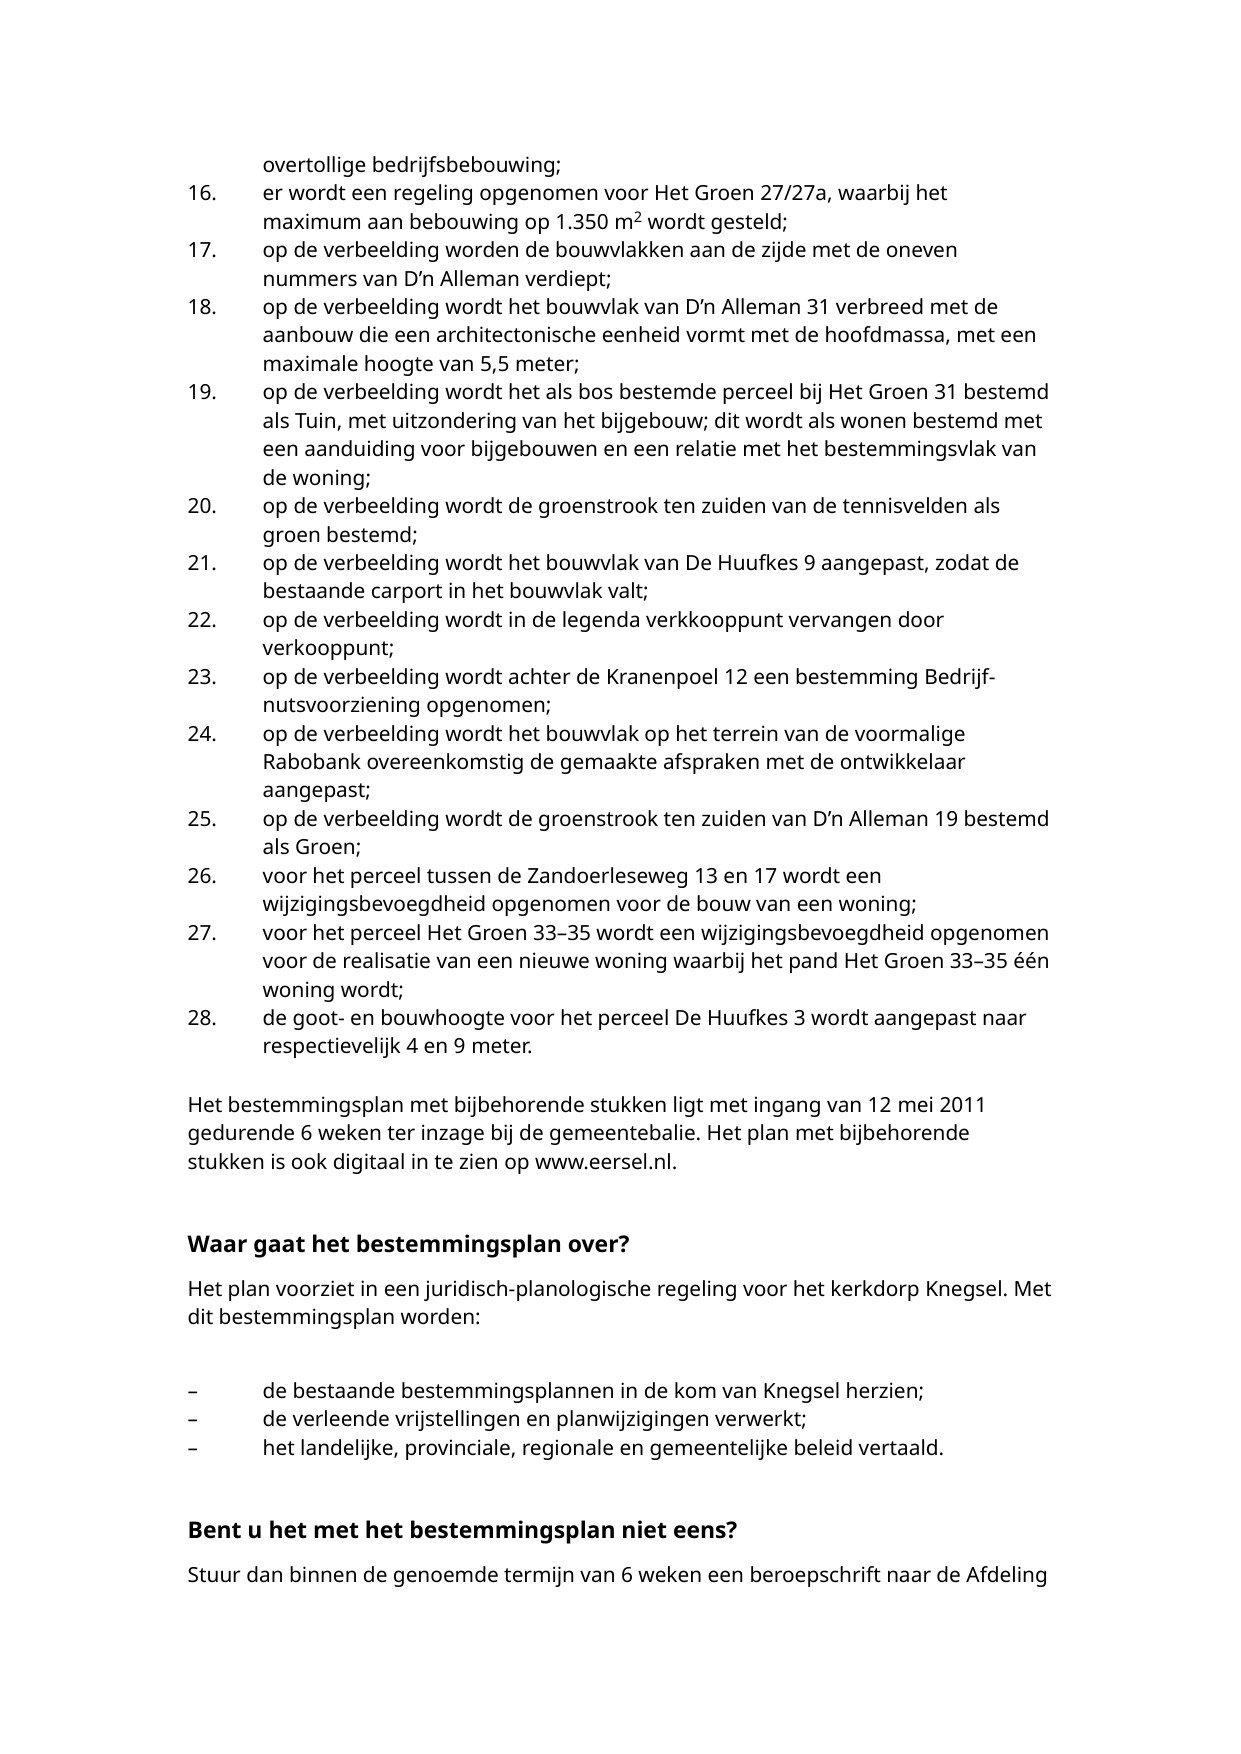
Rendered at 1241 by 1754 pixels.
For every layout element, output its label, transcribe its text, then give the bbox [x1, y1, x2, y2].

list op de verbeelding wordt het bouwvlak van De Huufkes 9 aangepast, zodat de bestaande carport in het bouwvlak valt; [187, 548, 1053, 605]
list voor het perceel tussen de Zandoerleseweg 13 en 17 wordt een wijzigingsbevoegdheid opgenomen voor de bouw van een woning; [187, 861, 1053, 918]
list de bestaande bestemmingsplannen in de kom van Knegsel herzien; [187, 1376, 1053, 1404]
list op de verbeelding wordt het bouwvlak op het terrein van de voormalige Rabobank overeenkomstig de gemaakte afspraken met de ontwikkelaar aangepast; [187, 719, 1053, 804]
list er wordt een regeling opgenomen voor Het Groen 27/27a, waarbij het maximum aan bebouwing op 1.350 m2 wordt gesteld; [187, 178, 1053, 235]
subtitle Bent u het met het bestemmingsplan niet eens? [187, 1514, 1053, 1545]
list het landelijke, provinciale, regionale en gemeentelijke beleid vertaald. [187, 1433, 1053, 1461]
list voor het perceel Het Groen 33–35 wordt een wijzigingsbevoegdheid opgenomen voor de realisatie van een nieuwe woning waarbij het pand Het Groen 33–35 één woning wordt; [187, 918, 1053, 1003]
list op de verbeelding wordt het bouwvlak van D’n Alleman 31 verbreed met de aanbouw die een architectonische eenheid vormt met de hoofdmassa, met een maximale hoogte van 5,5 meter; [187, 292, 1053, 377]
list op de verbeelding wordt de groenstrook ten zuiden van de tennisvelden als groen bestemd; [187, 491, 1053, 548]
list op de verbeelding wordt het als bos bestemde perceel bij Het Groen 31 bestemd als Tuin, met uitzondering van het bijgebouw; dit wordt als wonen bestemd met een aanduiding voor bijgebouwen en een relatie met het bestemmingsvlak van de woning; [187, 377, 1053, 491]
text Het bestemmingsplan met bijbehorende stukken ligt met ingang van 12 mei 2011 gedurende 6 weken ter inzage bij de gemeentebalie. Het plan met bijbehorende stukken is ook digitaal in te zien op www.eersel.nl. [187, 1090, 1053, 1175]
list op de verbeelding worden de bouwvlakken aan de zijde met de oneven nummers van D’n Alleman verdiept; [187, 235, 1053, 292]
list op de verbeelding wordt in de legenda verkkooppunt vervangen door verkooppunt; [187, 605, 1053, 662]
subtitle Waar gaat het bestemmingsplan over? [187, 1228, 1053, 1259]
list op de verbeelding wordt achter de Kranenpoel 12 een bestemming Bedrijf-nutsvoorziening opgenomen; [187, 662, 1053, 719]
text Het plan voorziet in een juridisch-planologische regeling voor het kerkdorp Knegsel. Met dit bestemmingsplan worden: [187, 1274, 1053, 1331]
list de goot- en bouwhoogte voor het perceel De Huufkes 3 wordt aangepast naar respectievelijk 4 en 9 meter. [187, 1003, 1053, 1060]
list op de verbeelding wordt de groenstrook ten zuiden van D’n Alleman 19 bestemd als Groen; [187, 804, 1053, 861]
text Stuur dan binnen de genoemde termijn van 6 weken een beroepschrift naar de Afdeling [187, 1560, 1053, 1588]
list overtollige bedrijfsbebouwing; [187, 150, 1053, 178]
list de verleende vrijstellingen en planwijzigingen verwerkt; [187, 1404, 1053, 1433]
